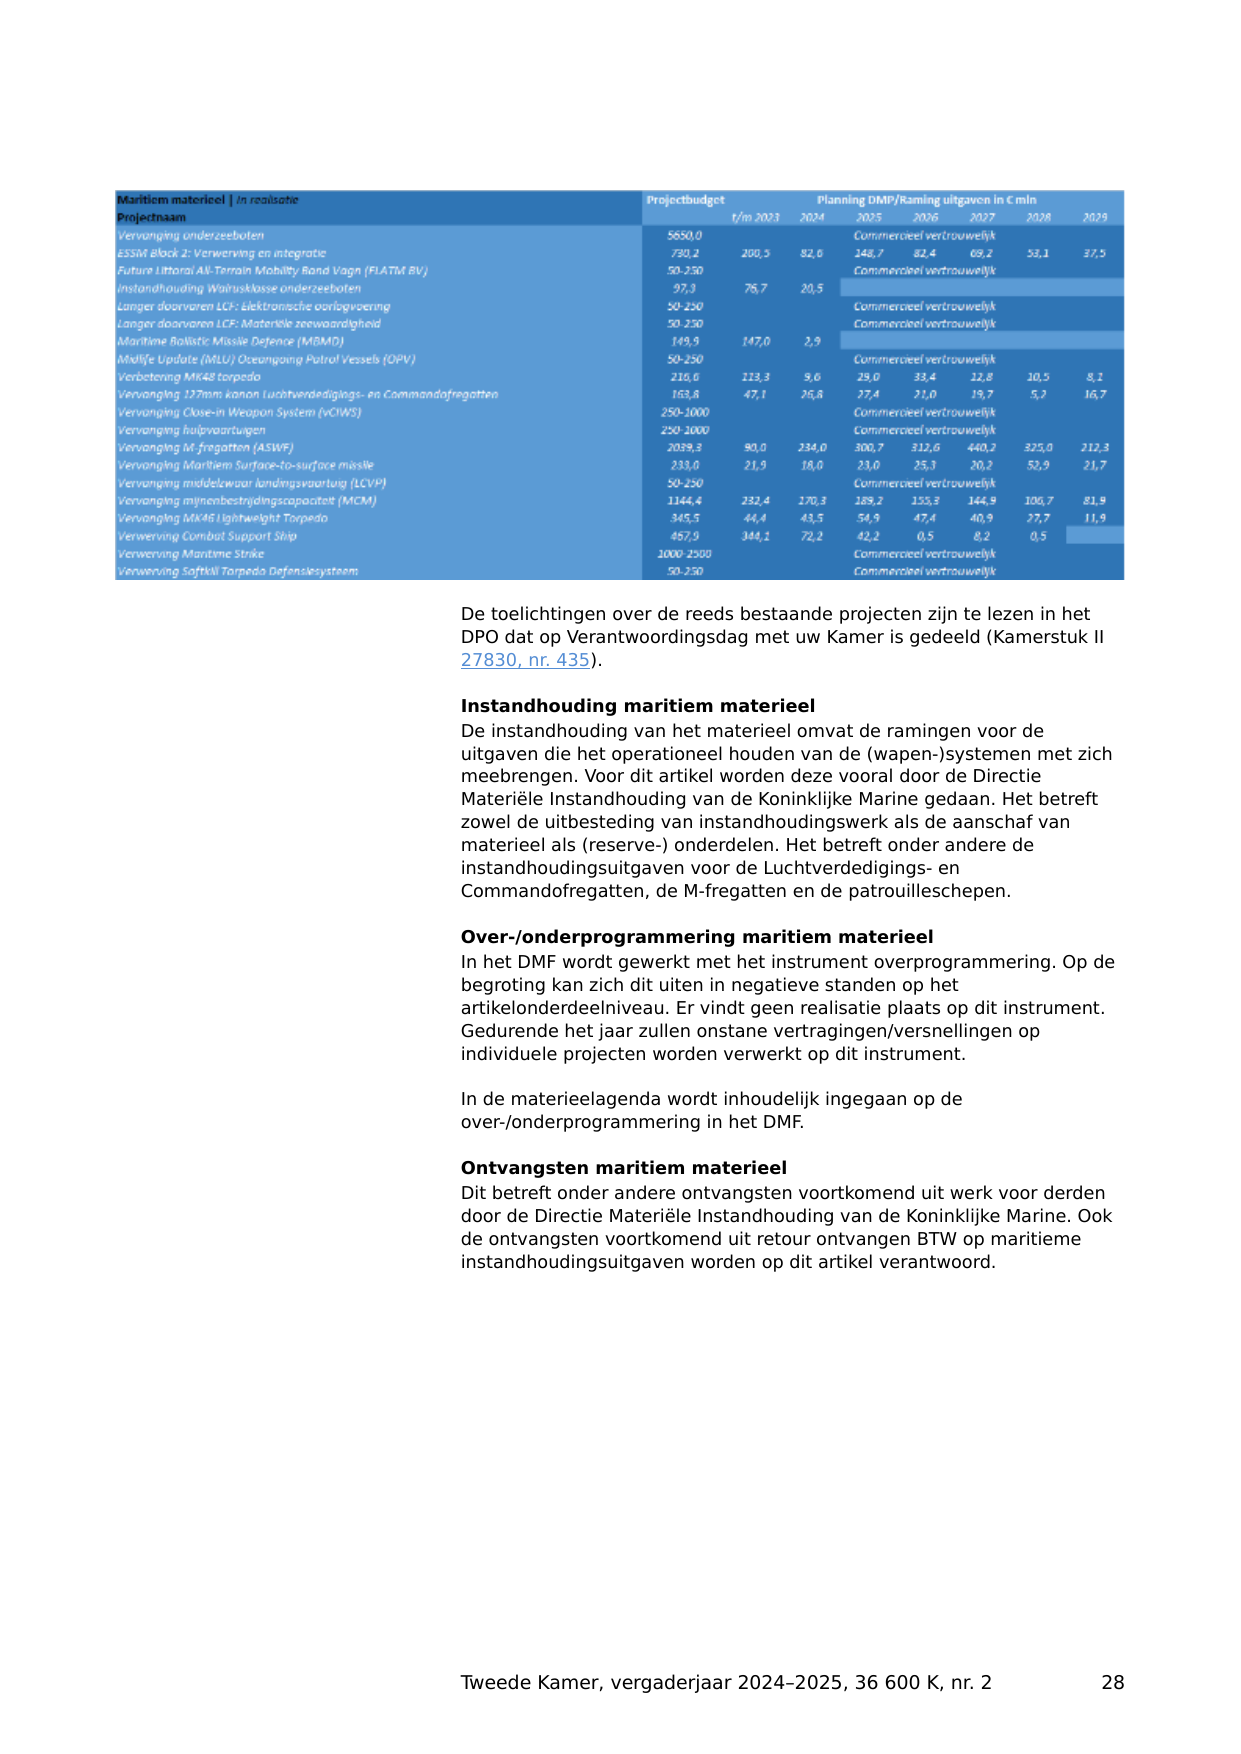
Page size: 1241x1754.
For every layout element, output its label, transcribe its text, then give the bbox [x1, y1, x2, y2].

text De instandhouding van het materieel omvat de ramingen voor de uitgaven die het operationeel houden van de (wapen-)systemen met zich meebrengen. Voor dit artikel worden deze vooral door de Directie Materiële Instandhouding van de Koninklijke Marine gedaan. Het betreft zowel de uitbesteding van instandhoudingswerk als de aanschaf van materieel als (reserve-) onderdelen. Het betreft onder andere de instandhoudingsuitgaven voor de Luchtverdedigings- en Commandofregatten, de M-fregatten en de patrouilleschepen. [461, 719, 1125, 902]
text Instandhouding maritiem materieel [461, 694, 1125, 717]
text In het DMF wordt gewerkt met het instrument overprogrammering. Op de begroting kan zich dit uiten in negatieve standen op het artikelonderdeelniveau. Er vindt geen realisatie plaats op dit instrument. Gedurende het jaar zullen onstane vertragingen/versnellingen op individuele projecten worden verwerkt op dit instrument. [461, 950, 1125, 1064]
text In de materieelagenda wordt inhoudelijk ingegaan op de over-/onderprogrammering in het DMF. [461, 1087, 1125, 1133]
text Ontvangsten maritiem materieel [461, 1156, 1125, 1179]
text De toelichtingen over de reeds bestaande projecten zijn te lezen in het DPO dat op Verantwoordingsdag met uw Kamer is gedeeld (Kamerstuk II 27830, nr. 435). [461, 602, 1125, 671]
text Over-/onderprogrammering maritiem materieel [461, 925, 1125, 948]
text Dit betreft onder andere ontvangsten voortkomend uit werk voor derden door de Directie Materiële Instandhouding van de Koninklijke Marine. Ook de ontvangsten voortkomend uit retour ontvangen BTW op maritieme instandhoudingsuitgaven worden op dit artikel verantwoord. [461, 1181, 1125, 1273]
